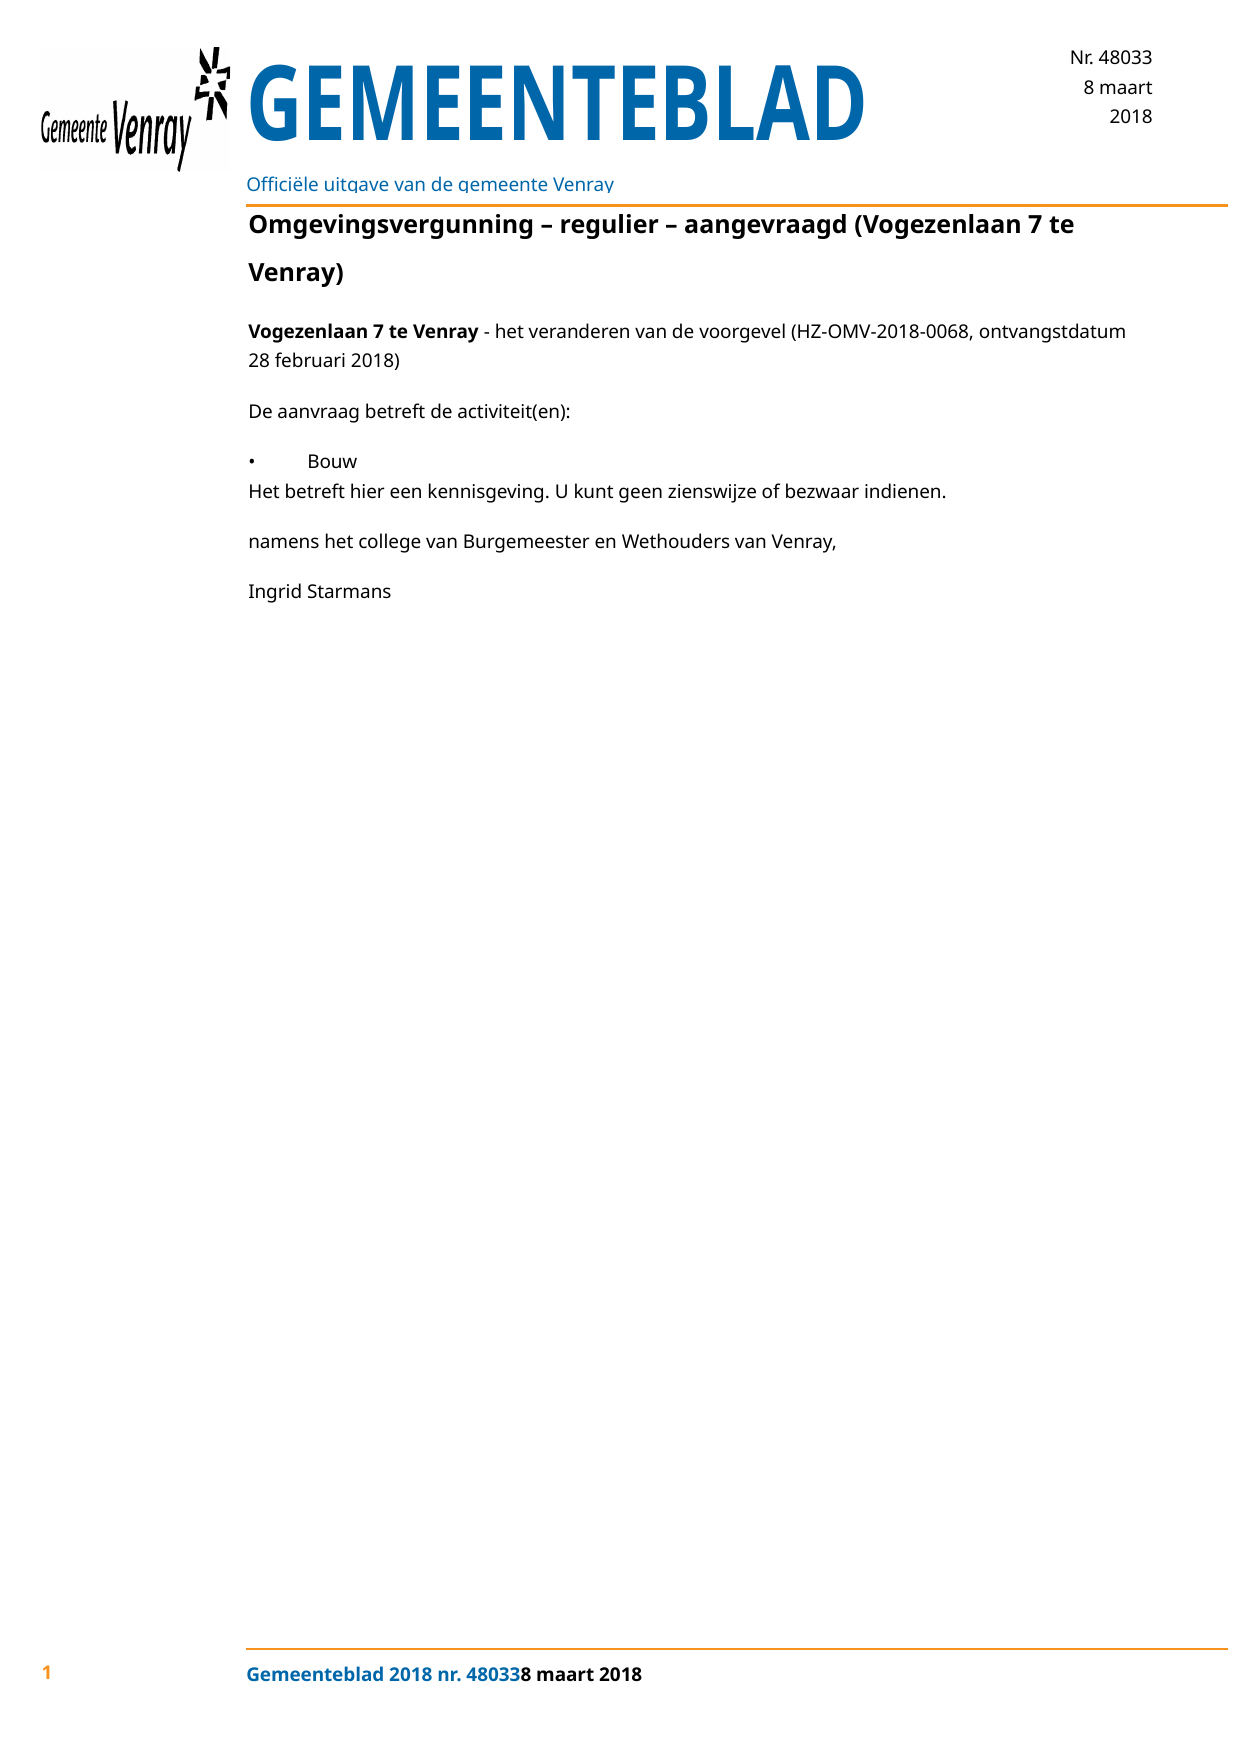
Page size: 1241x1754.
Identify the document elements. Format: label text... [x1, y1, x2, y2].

text Ingrid Starmans [248, 579, 1152, 604]
text Het betreft hier een kennisgeving. U kunt geen zienswijze of bezwaar indienen. [248, 478, 1152, 504]
text Omgevingsvergunning – regulier – aangevraagd (Vogezenlaan 7 te Venray) [248, 207, 1152, 288]
text De aanvraag betreft de activiteit(en): [248, 398, 1152, 424]
list Bouw [248, 448, 1152, 474]
text Vogezenlaan 7 te Venray - het veranderen van de voorgevel (HZ-OMV-2018-0068, ontvangstdatum 28 februari 2018) [248, 318, 1152, 373]
text namens het college van Burgemeester en Wethouders van Venray, [248, 528, 1152, 554]
picture [41, 47, 231, 172]
